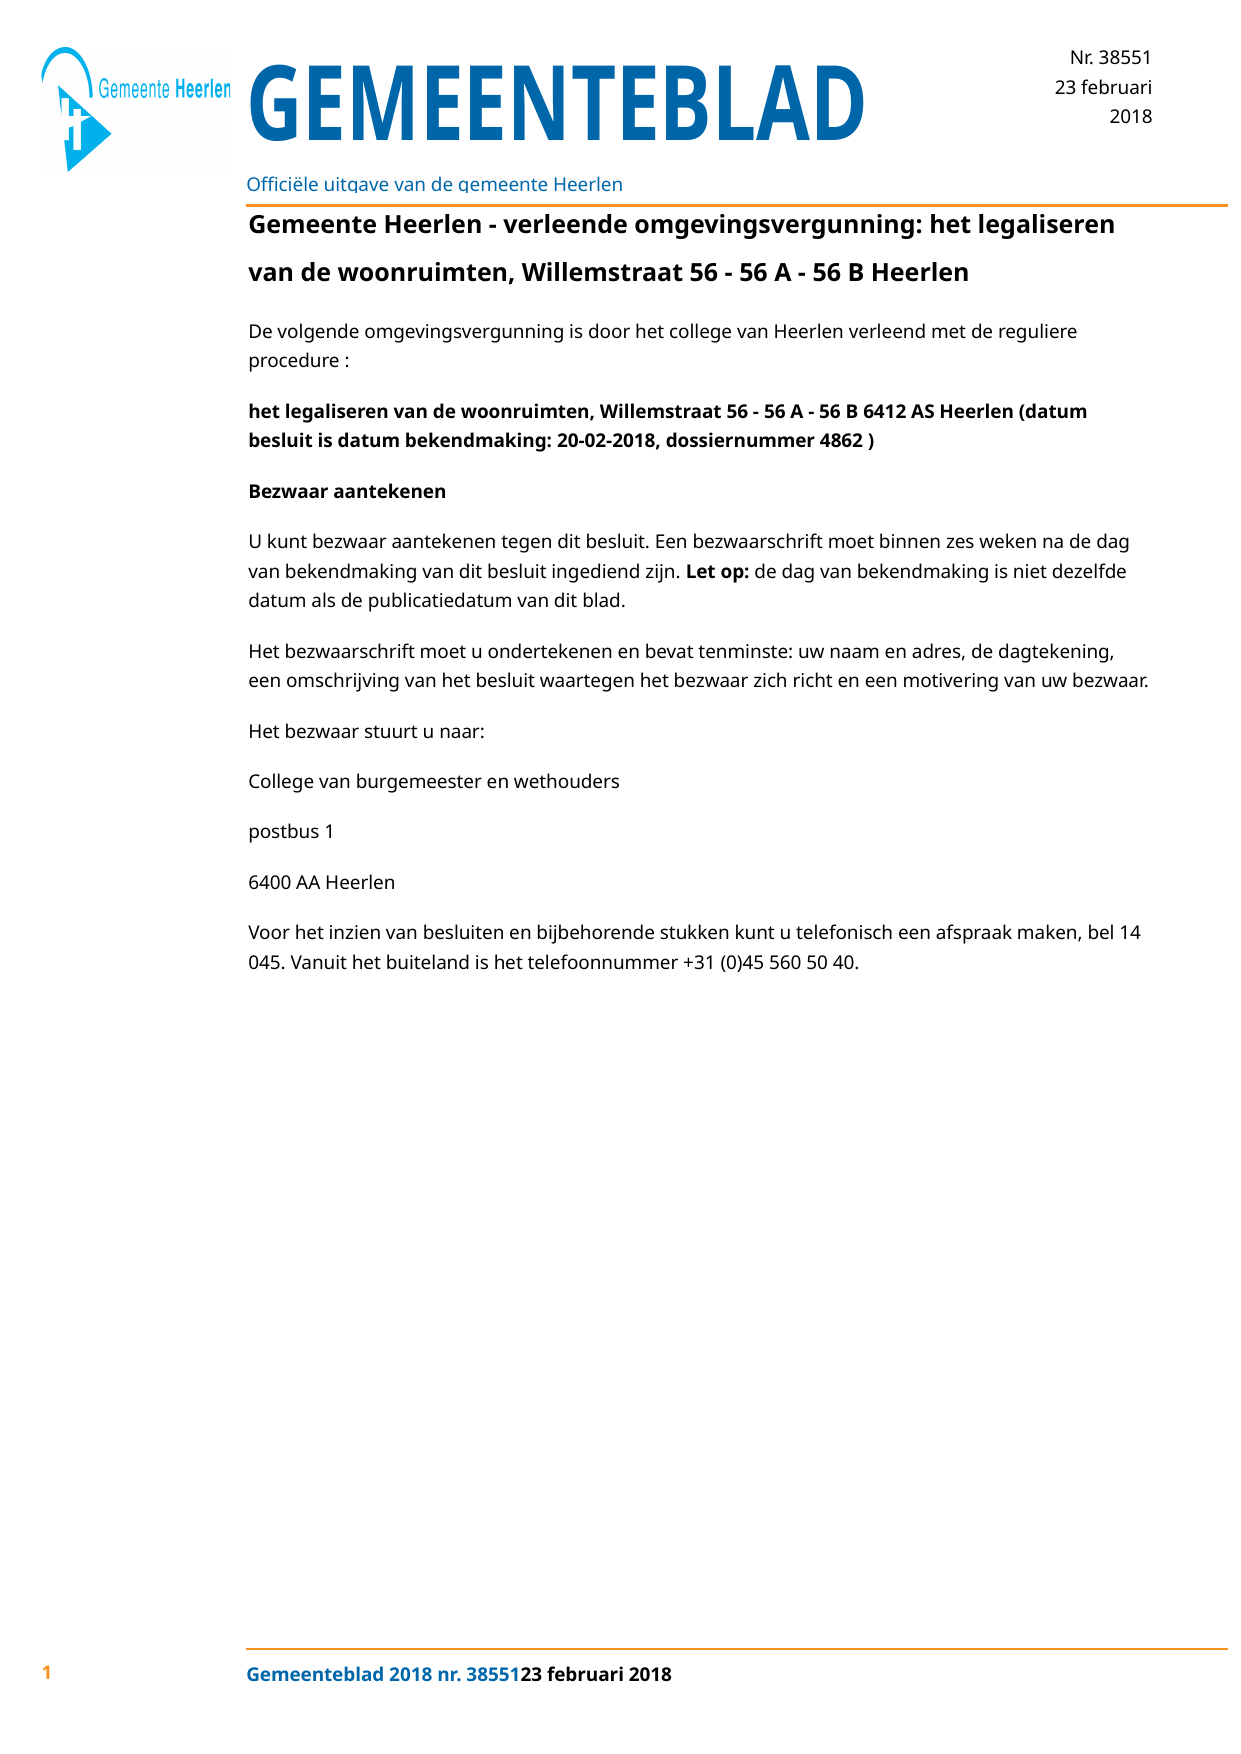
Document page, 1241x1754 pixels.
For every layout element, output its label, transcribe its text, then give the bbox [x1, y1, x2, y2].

text 6400 AA Heerlen [248, 869, 1152, 895]
text het legaliseren van de woonruimten, Willemstraat 56 - 56 A - 56 B 6412 AS Heerlen (datum besluit is datum bekendmaking: 20-02-2018, dossiernummer 4862 ) [248, 398, 1152, 453]
text Het bezwaarschrift moet u ondertekenen en bevat tenminste: uw naam en adres, de dagtekening, een omschrijving van het besluit waartegen het bezwaar zich richt en een motivering van uw bezwaar. [248, 638, 1152, 693]
text Bezwaar aantekenen [248, 478, 1152, 504]
text De volgende omgevingsvergunning is door het college van Heerlen verleend met de reguliere procedure : [248, 318, 1152, 373]
text postbus 1 [248, 819, 1152, 844]
text Gemeente Heerlen - verleende omgevingsvergunning: het legaliseren van de woonruimten, Willemstraat 56 - 56 A - 56 B Heerlen [248, 207, 1152, 288]
text Het bezwaar stuurt u naar: [248, 718, 1152, 744]
text U kunt bezwaar aantekenen tegen dit besluit. Een bezwaarschrift moet binnen zes weken na de dag van bekendmaking van dit besluit ingediend zijn. Let op: de dag van bekendmaking is niet dezelfde datum als de publicatiedatum van dit blad. [248, 528, 1152, 613]
text College van burgemeester en wethouders [248, 768, 1152, 794]
text Voor het inzien van besluiten en bijbehorende stukken kunt u telefonisch een afspraak maken, bel 14 045. Vanuit het buiteland is het telefoonnummer +31 (0)45 560 50 40. [248, 919, 1152, 975]
picture [41, 47, 231, 172]
picture [41, 47, 58, 70]
